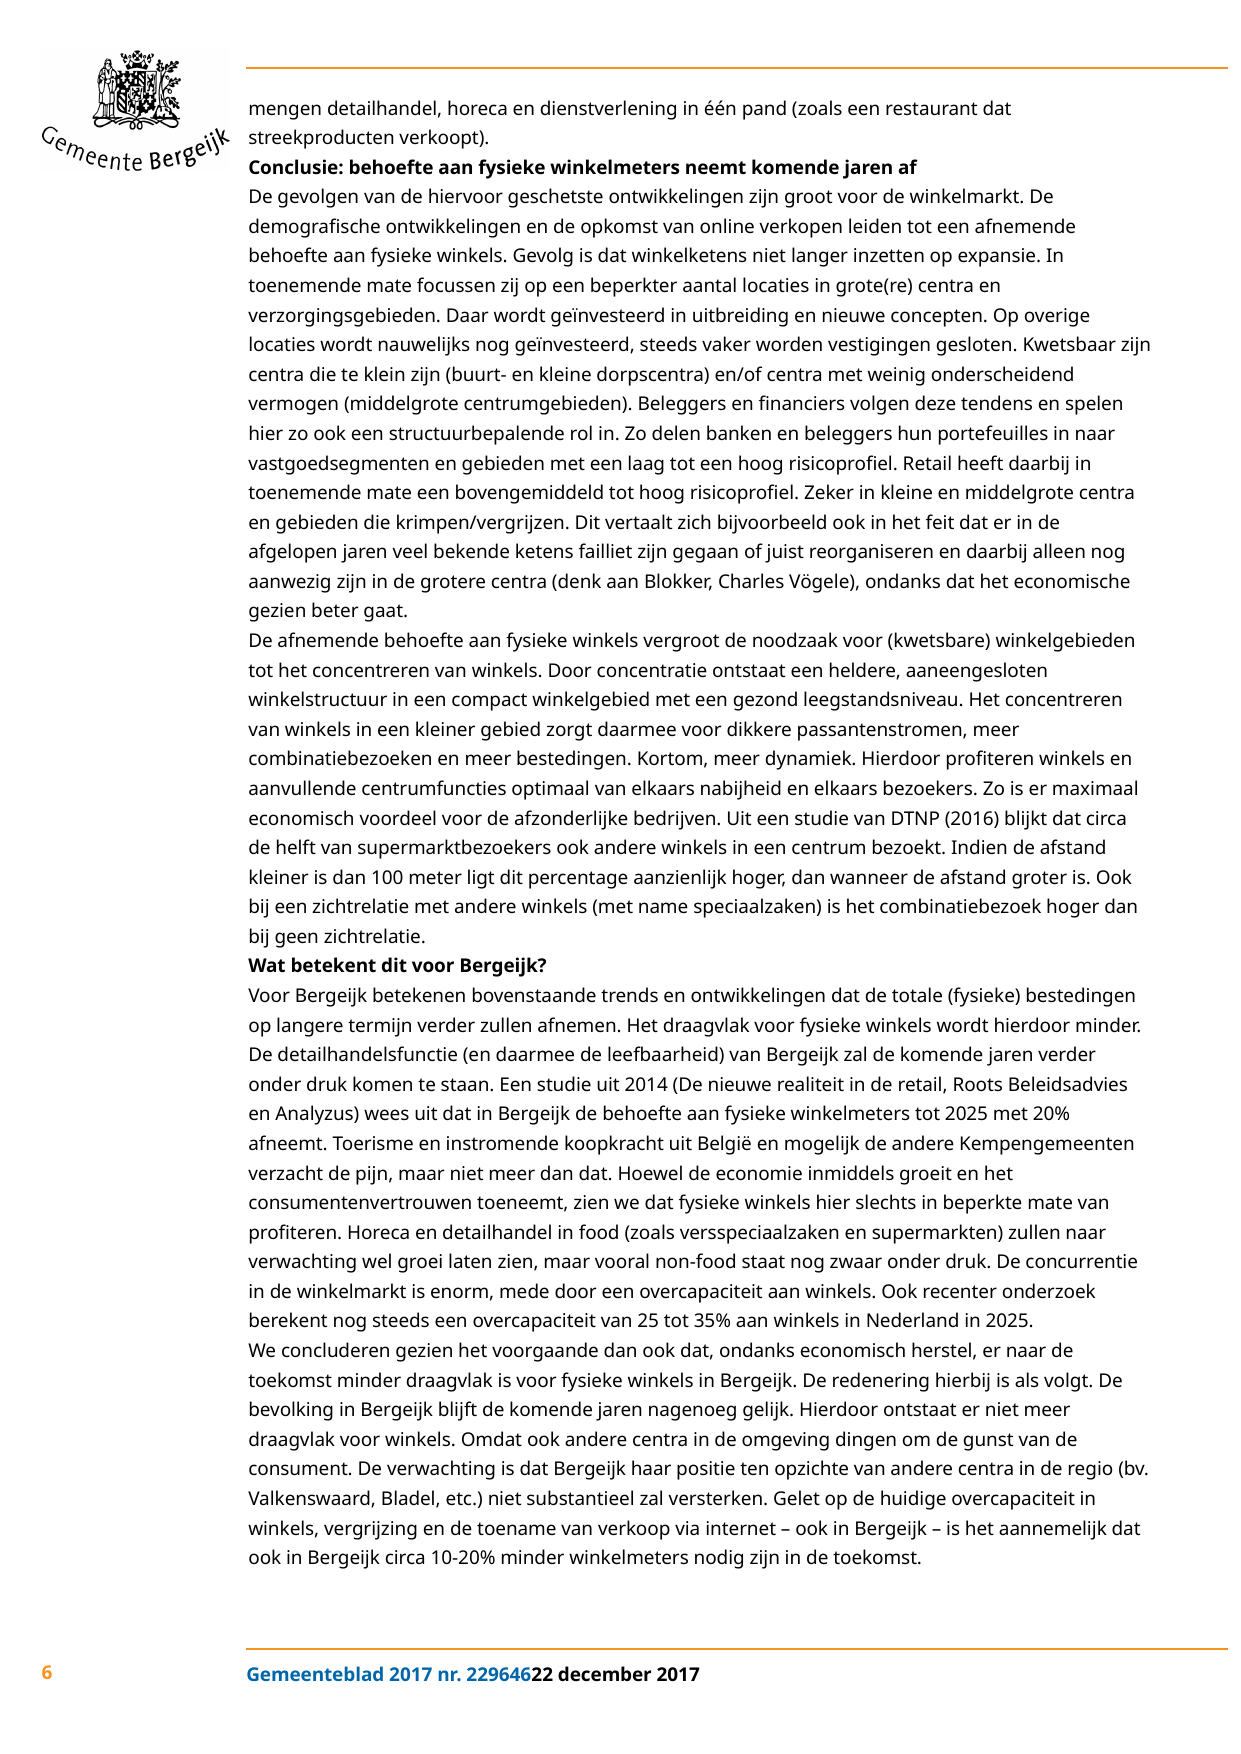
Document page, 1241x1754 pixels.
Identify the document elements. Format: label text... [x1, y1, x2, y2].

text De gevolgen van de hiervoor geschetste ontwikkelingen zijn groot voor de winkelmarkt. De demografische ontwikkelingen en de opkomst van online verkopen leiden tot een afnemende behoefte aan fysieke winkels. Gevolg is dat winkelketens niet langer inzetten op expansie. In toenemende mate focussen zij op een beperkter aantal locaties in grote(re) centra en verzorgingsgebieden. Daar wordt geïnvesteerd in uitbreiding en nieuwe concepten. Op overige locaties wordt nauwelijks nog geïnvesteerd, steeds vaker worden vestigingen gesloten. Kwetsbaar zijn centra die te klein zijn (buurt- en kleine dorpscentra) en/of centra met weinig onderscheidend vermogen (middelgrote centrumgebieden). Beleggers en financiers volgen deze tendens en spelen hier zo ook een structuurbepalende rol in. Zo delen banken en beleggers hun portefeuilles in naar vastgoedsegmenten en gebieden met een laag tot een hoog risicoprofiel. Retail heeft daarbij in toenemende mate een bovengemiddeld tot hoog risicoprofiel. Zeker in kleine en middelgrote centra en gebieden die krimpen/vergrijzen. Dit vertaalt zich bijvoorbeeld ook in het feit dat er in de afgelopen jaren veel bekende ketens failliet zijn gegaan of juist reorganiseren en daarbij alleen nog aanwezig zijn in de grotere centra (denk aan Blokker, Charles Vögele), ondanks dat het economische gezien beter gaat. [248, 183, 1152, 623]
text Voor Bergeijk betekenen bovenstaande trends en ontwikkelingen dat de totale (fysieke) bestedingen op langere termijn verder zullen afnemen. Het draagvlak voor fysieke winkels wordt hierdoor minder. De detailhandelsfunctie (en daarmee de leefbaarheid) van Bergeijk zal de komende jaren verder onder druk komen te staan. Een studie uit 2014 (De nieuwe realiteit in de retail, Roots Beleidsadvies en Analyzus) wees uit dat in Bergeijk de behoefte aan fysieke winkelmeters tot 2025 met 20% afneemt. Toerisme en instromende koopkracht uit België en mogelijk de andere Kempengemeenten verzacht de pijn, maar niet meer dan dat. Hoewel de economie inmiddels groeit en het consumentenvertrouwen toeneemt, zien we dat fysieke winkels hier slechts in beperkte mate van profiteren. Horeca en detailhandel in food (zoals versspeciaalzaken en supermarkten) zullen naar verwachting wel groei laten zien, maar vooral non-food staat nog zwaar onder druk. De concurrentie in de winkelmarkt is enorm, mede door een overcapaciteit aan winkels. Ook recenter onderzoek berekent nog steeds een overcapaciteit van 25 tot 35% aan winkels in Nederland in 2025. [248, 982, 1152, 1333]
text mengen detailhandel, horeca en dienstverlening in één pand (zoals een restaurant dat streekproducten verkoopt). [248, 95, 1152, 150]
text Wat betekent dit voor Bergeijk? [248, 953, 1152, 978]
text We concluderen gezien het voorgaande dan ook dat, ondanks economisch herstel, er naar de toekomst minder draagvlak is voor fysieke winkels in Bergeijk. De redenering hierbij is als volgt. De bevolking in Bergeijk blijft de komende jaren nagenoeg gelijk. Hierdoor ontstaat er niet meer draagvlak voor winkels. Omdat ook andere centra in de omgeving dingen om de gunst van de consument. De verwachting is dat Bergeijk haar positie ten opzichte van andere centra in de regio (bv. Valkenswaard, Bladel, etc.) niet substantieel zal versterken. Gelet op de huidige overcapaciteit in winkels, vergrijzing en de toename van verkoop via internet – ook in Bergeijk – is het aannemelijk dat ook in Bergeijk circa 10-20% minder winkelmeters nodig zijn in de toekomst. [248, 1337, 1152, 1570]
text De afnemende behoefte aan fysieke winkels vergroot de noodzaak voor (kwetsbare) winkelgebieden tot het concentreren van winkels. Door concentratie ontstaat een heldere, aaneengesloten winkelstructuur in een compact winkelgebied met een gezond leegstandsniveau. Het concentreren van winkels in een kleiner gebied zorgt daarmee voor dikkere passantenstromen, meer combinatiebezoeken en meer bestedingen. Kortom, meer dynamiek. Hierdoor profiteren winkels en aanvullende centrumfuncties optimaal van elkaars nabijheid en elkaars bezoekers. Zo is er maximaal economisch voordeel voor de afzonderlijke bedrijven. Uit een studie van DTNP (2016) blijkt dat circa de helft van supermarktbezoekers ook andere winkels in een centrum bezoekt. Indien de afstand kleiner is dan 100 meter ligt dit percentage aanzienlijk hoger, dan wanneer de afstand groter is. Ook bij een zichtrelatie met andere winkels (met name speciaalzaken) is het combinatiebezoek hoger dan bij geen zichtrelatie. [248, 627, 1152, 949]
picture [41, 47, 231, 172]
text Conclusie: behoefte aan fysieke winkelmeters neemt komende jaren af [248, 154, 1152, 180]
